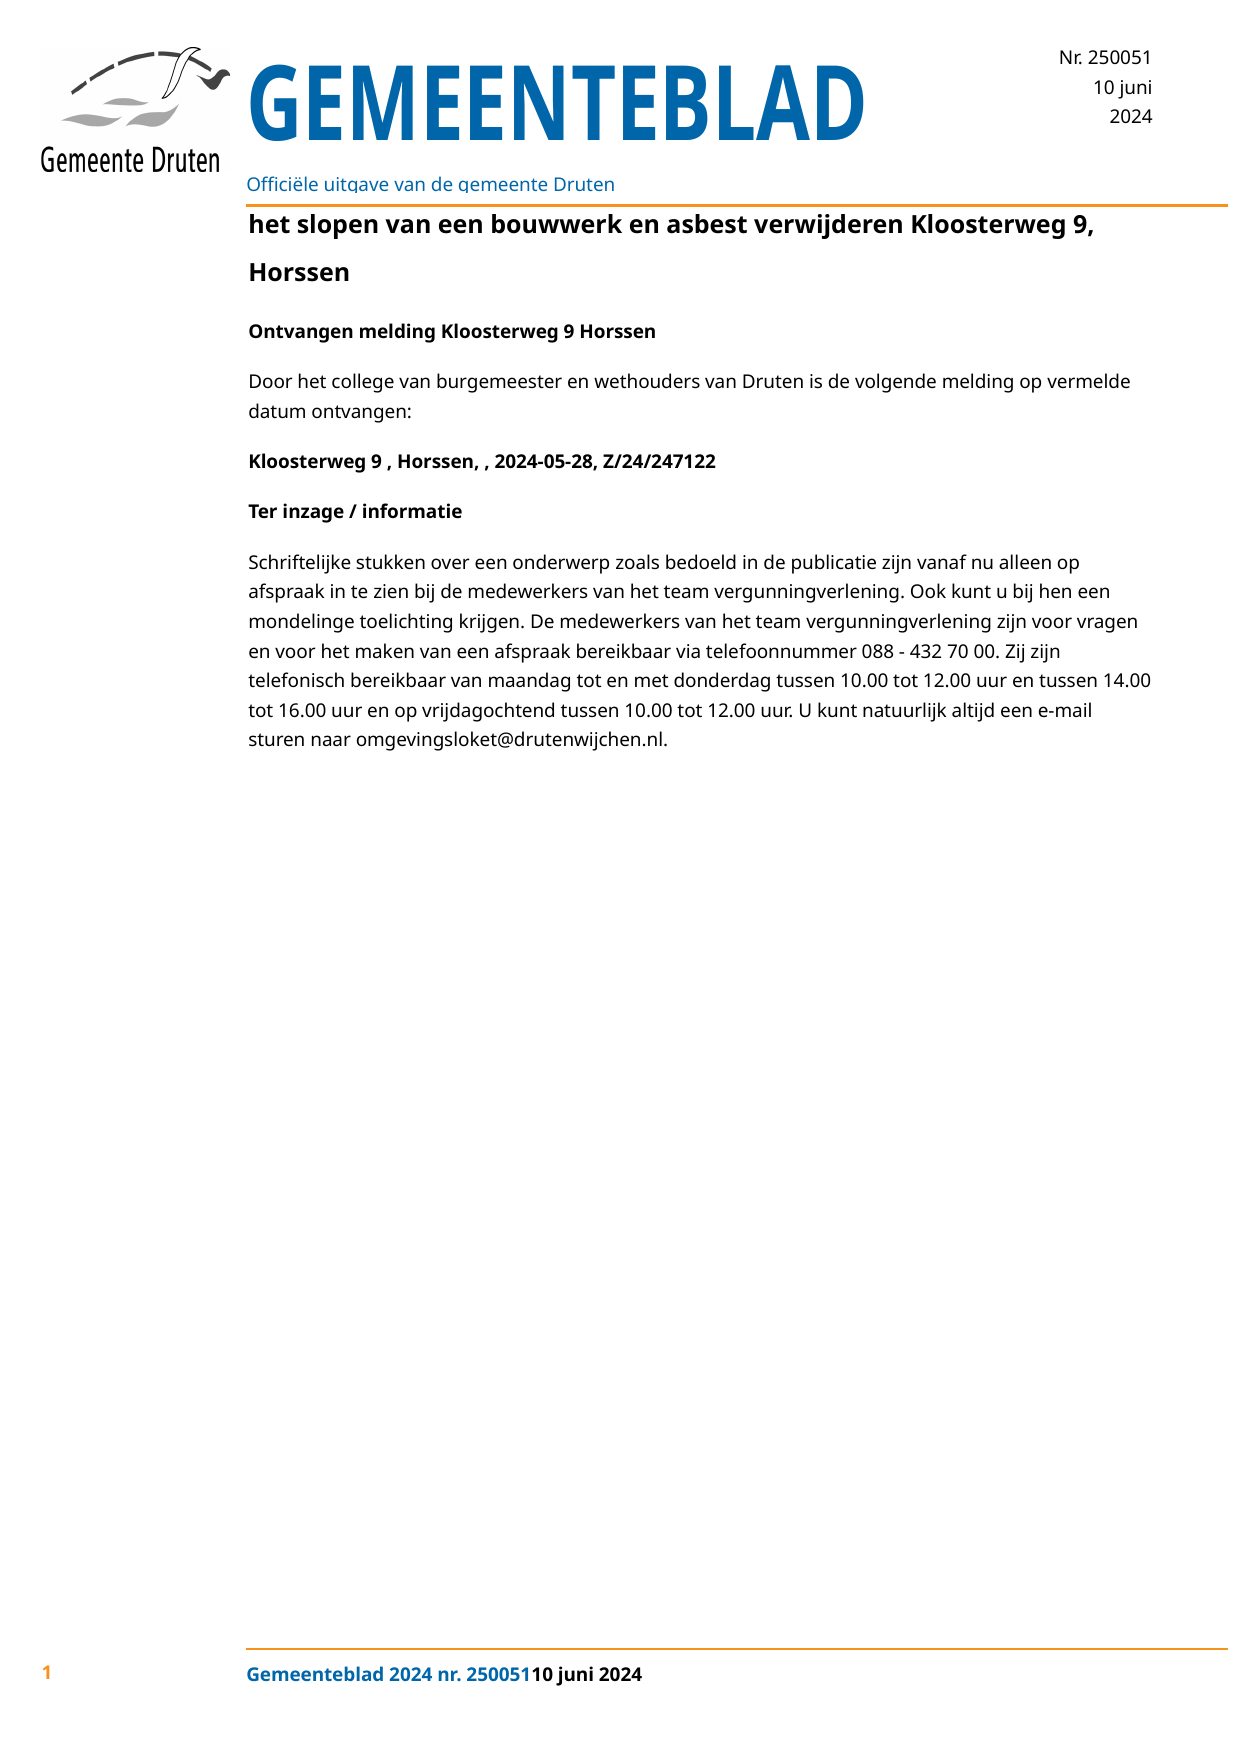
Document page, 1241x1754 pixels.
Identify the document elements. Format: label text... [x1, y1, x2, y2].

text Schriftelijke stukken over een onderwerp zoals bedoeld in de publicatie zijn vanaf nu alleen op afspraak in te zien bij de medewerkers van het team vergunningverlening. Ook kunt u bij hen een mondelinge toelichting krijgen. De medewerkers van het team vergunningverlening zijn voor vragen en voor het maken van een afspraak bereikbaar via telefoonnummer 088 - 432 70 00. Zij zijn telefonisch bereikbaar van maandag tot en met donderdag tussen 10.00 tot 12.00 uur en tussen 14.00 tot 16.00 uur en op vrijdagochtend tussen 10.00 tot 12.00 uur. U kunt natuurlijk altijd een e-mail sturen naar omgevingsloket@drutenwijchen.nl. [248, 549, 1152, 752]
text Door het college van burgemeester en wethouders van Druten is de volgende melding op vermelde datum ontvangen: [248, 368, 1152, 424]
text Kloosterweg 9 , Horssen, , 2024-05-28, Z/24/247122 [248, 448, 1152, 474]
text Ter inzage / informatie [248, 499, 1152, 524]
text het slopen van een bouwwerk en asbest verwijderen Kloosterweg 9, Horssen [248, 207, 1152, 288]
text Ontvangen melding Kloosterweg 9 Horssen [248, 318, 1152, 344]
picture [41, 47, 231, 172]
